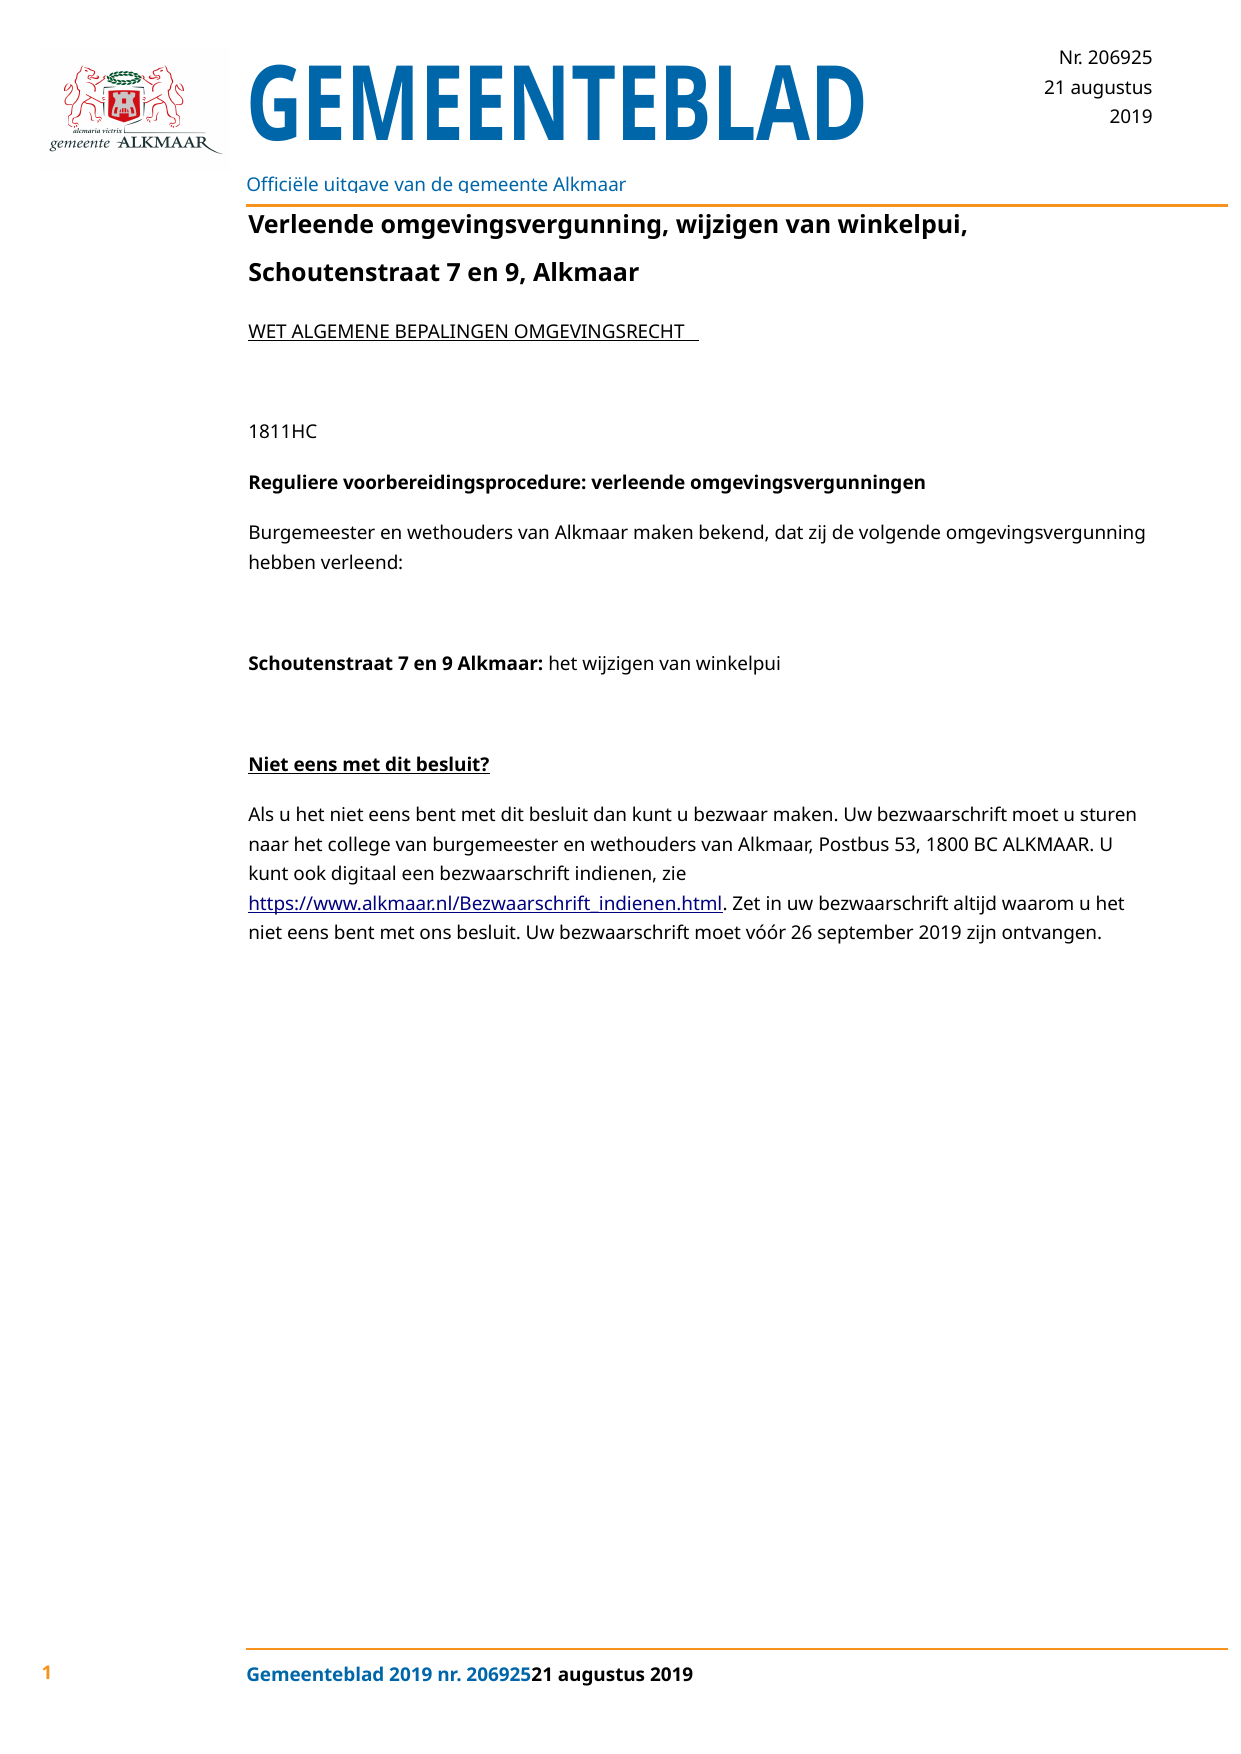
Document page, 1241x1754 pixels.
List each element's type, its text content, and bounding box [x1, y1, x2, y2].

text WET ALGEMENE BEPALINGEN OMGEVINGSRECHT [248, 318, 1152, 344]
text Burgemeester en wethouders van Alkmaar maken bekend, dat zij de volgende omgevingsvergunning hebben verleend: [248, 519, 1152, 575]
text Niet eens met dit besluit? [248, 751, 1152, 777]
text Reguliere voorbereidingsprocedure: verleende omgevingsvergunningen [248, 469, 1152, 495]
text Verleende omgevingsvergunning, wijzigen van winkelpui, Schoutenstraat 7 en 9, Alkmaar [248, 207, 1152, 288]
text 1811HC [248, 419, 1152, 444]
text Als u het niet eens bent met dit besluit dan kunt u bezwaar maken. Uw bezwaarschrift moet u sturen naar het college van burgemeester en wethouders van Alkmaar, Postbus 53, 1800 BC ALKMAAR. U kunt ook digitaal een bezwaarschrift indienen, zie https://www.alkmaar.nl/Bezwaarschrift_indienen.html. Zet in uw bezwaarschrift altijd waarom u het niet eens bent met ons besluit. Uw bezwaarschrift moet vóór 26 september 2019 zijn ontvangen. [248, 801, 1152, 945]
text Schoutenstraat 7 en 9 Alkmaar: het wijzigen van winkelpui [248, 650, 1152, 676]
picture [41, 47, 231, 172]
